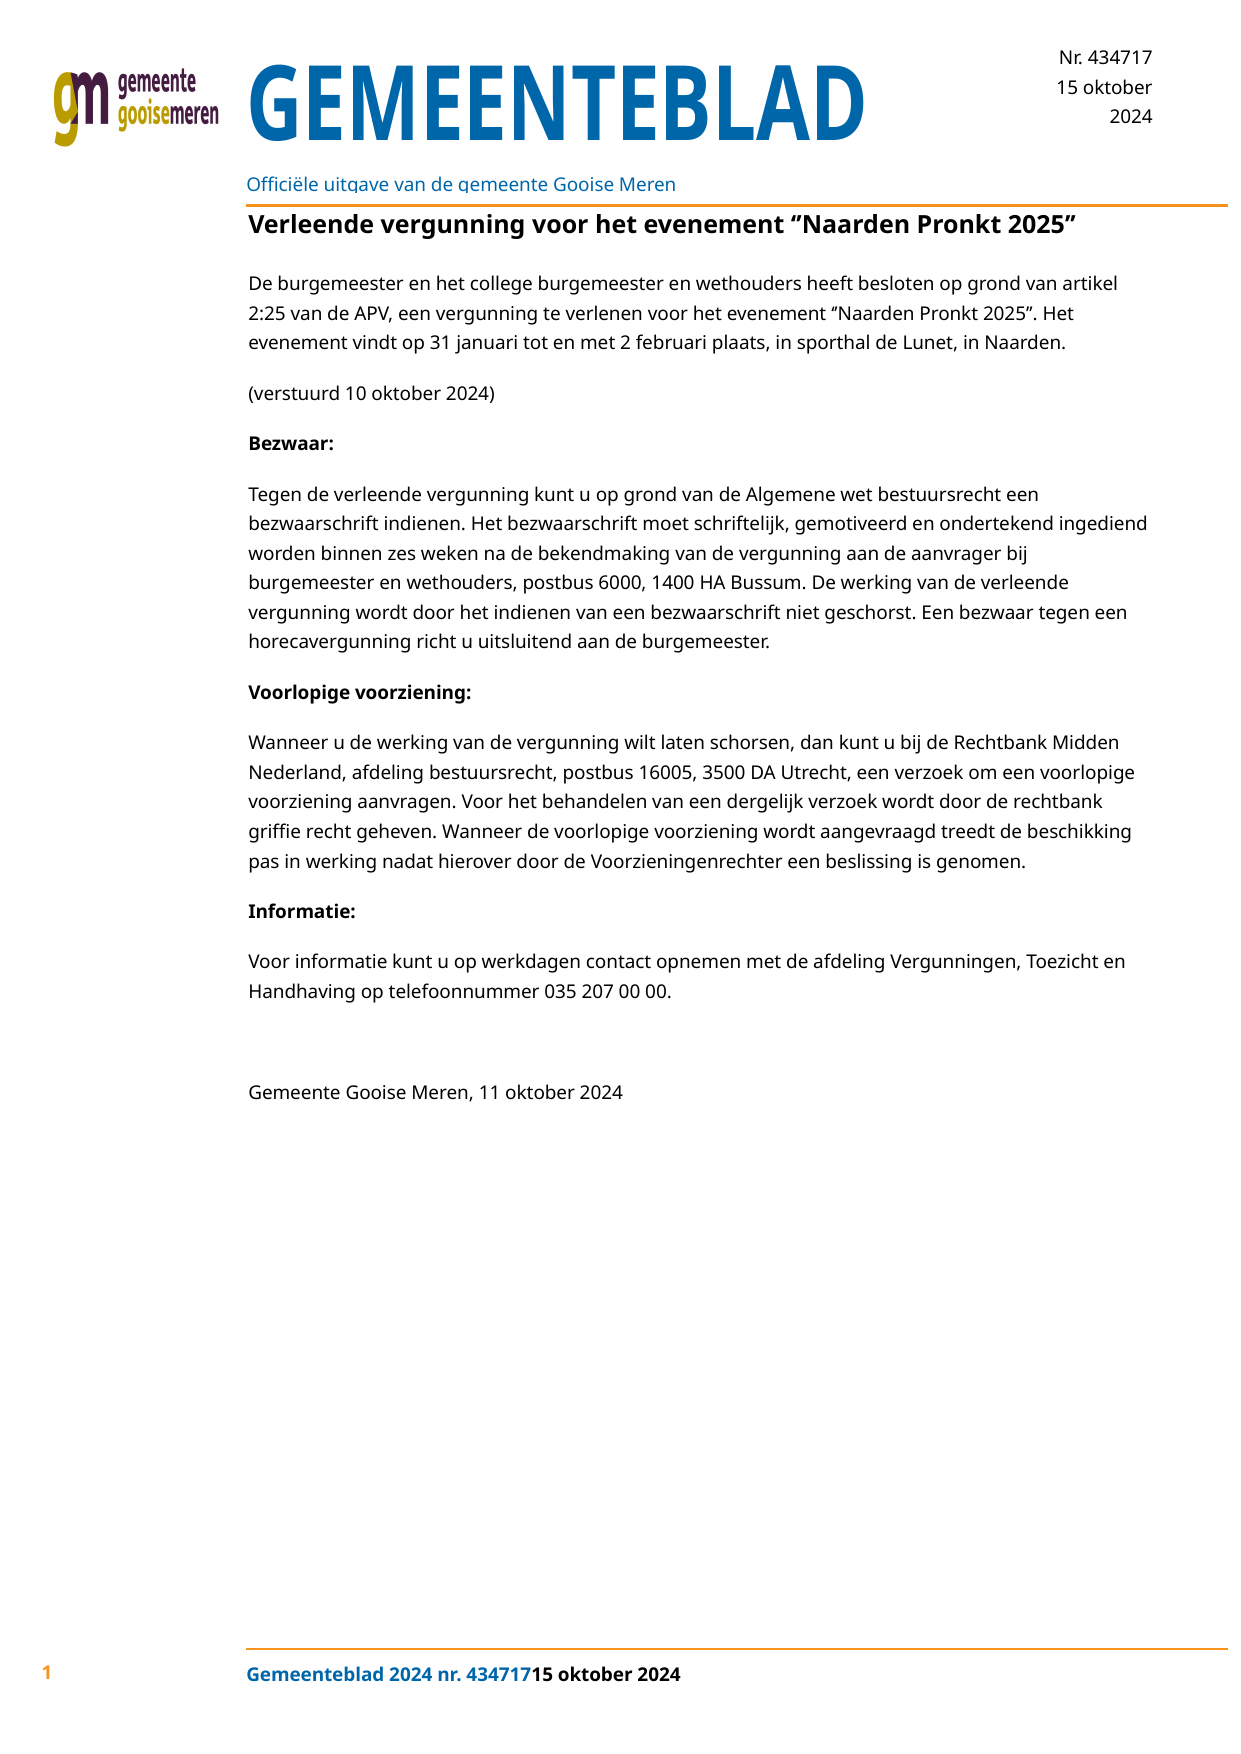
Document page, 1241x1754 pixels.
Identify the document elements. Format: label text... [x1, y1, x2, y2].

picture [41, 47, 231, 172]
text Verleende vergunning voor het evenement ‘’Naarden Pronkt 2025’’ [248, 207, 1152, 241]
text Voorlopige voorziening: [248, 679, 1152, 705]
text Voor informatie kunt u op werkdagen contact opnemen met de afdeling Vergunningen, Toezicht en Handhaving op telefoonnummer 035 207 00 00. [248, 949, 1152, 1004]
text Gemeente Gooise Meren, 11 oktober 2024 [248, 1079, 1152, 1105]
text Bezwaar: [248, 430, 1152, 456]
text Wanneer u de werking van de vergunning wilt laten schorsen, dan kunt u bij de Rechtbank Midden Nederland, afdeling bestuursrecht, postbus 16005, 3500 DA Utrecht, een verzoek om een voorlopige voorziening aanvragen. Voor het behandelen van een dergelijk verzoek wordt door de rechtbank griffie recht geheven. Wanneer de voorlopige voorziening wordt aangevraagd treedt de beschikking pas in werking nadat hierover door de Voorzieningenrechter een beslissing is genomen. [248, 729, 1152, 873]
text (verstuurd 10 oktober 2024) [248, 380, 1152, 406]
text De burgemeester en het college burgemeester en wethouders heeft besloten op grond van artikel 2:25 van de APV, een vergunning te verlenen voor het evenement ‘’Naarden Pronkt 2025’’. Het evenement vindt op 31 januari tot en met 2 februari plaats, in sporthal de Lunet, in Naarden. [248, 270, 1152, 355]
text Tegen de verleende vergunning kunt u op grond van de Algemene wet bestuursrecht een bezwaarschrift indienen. Het bezwaarschrift moet schriftelijk, gemotiveerd en ondertekend ingediend worden binnen zes weken na de bekendmaking van de vergunning aan de aanvrager bij burgemeester en wethouders, postbus 6000, 1400 HA Bussum. De werking van de verleende vergunning wordt door het indienen van een bezwaarschrift niet geschorst. Een bezwaar tegen een horecavergunning richt u uitsluitend aan de burgemeester. [248, 481, 1152, 654]
text Informatie: [248, 898, 1152, 924]
